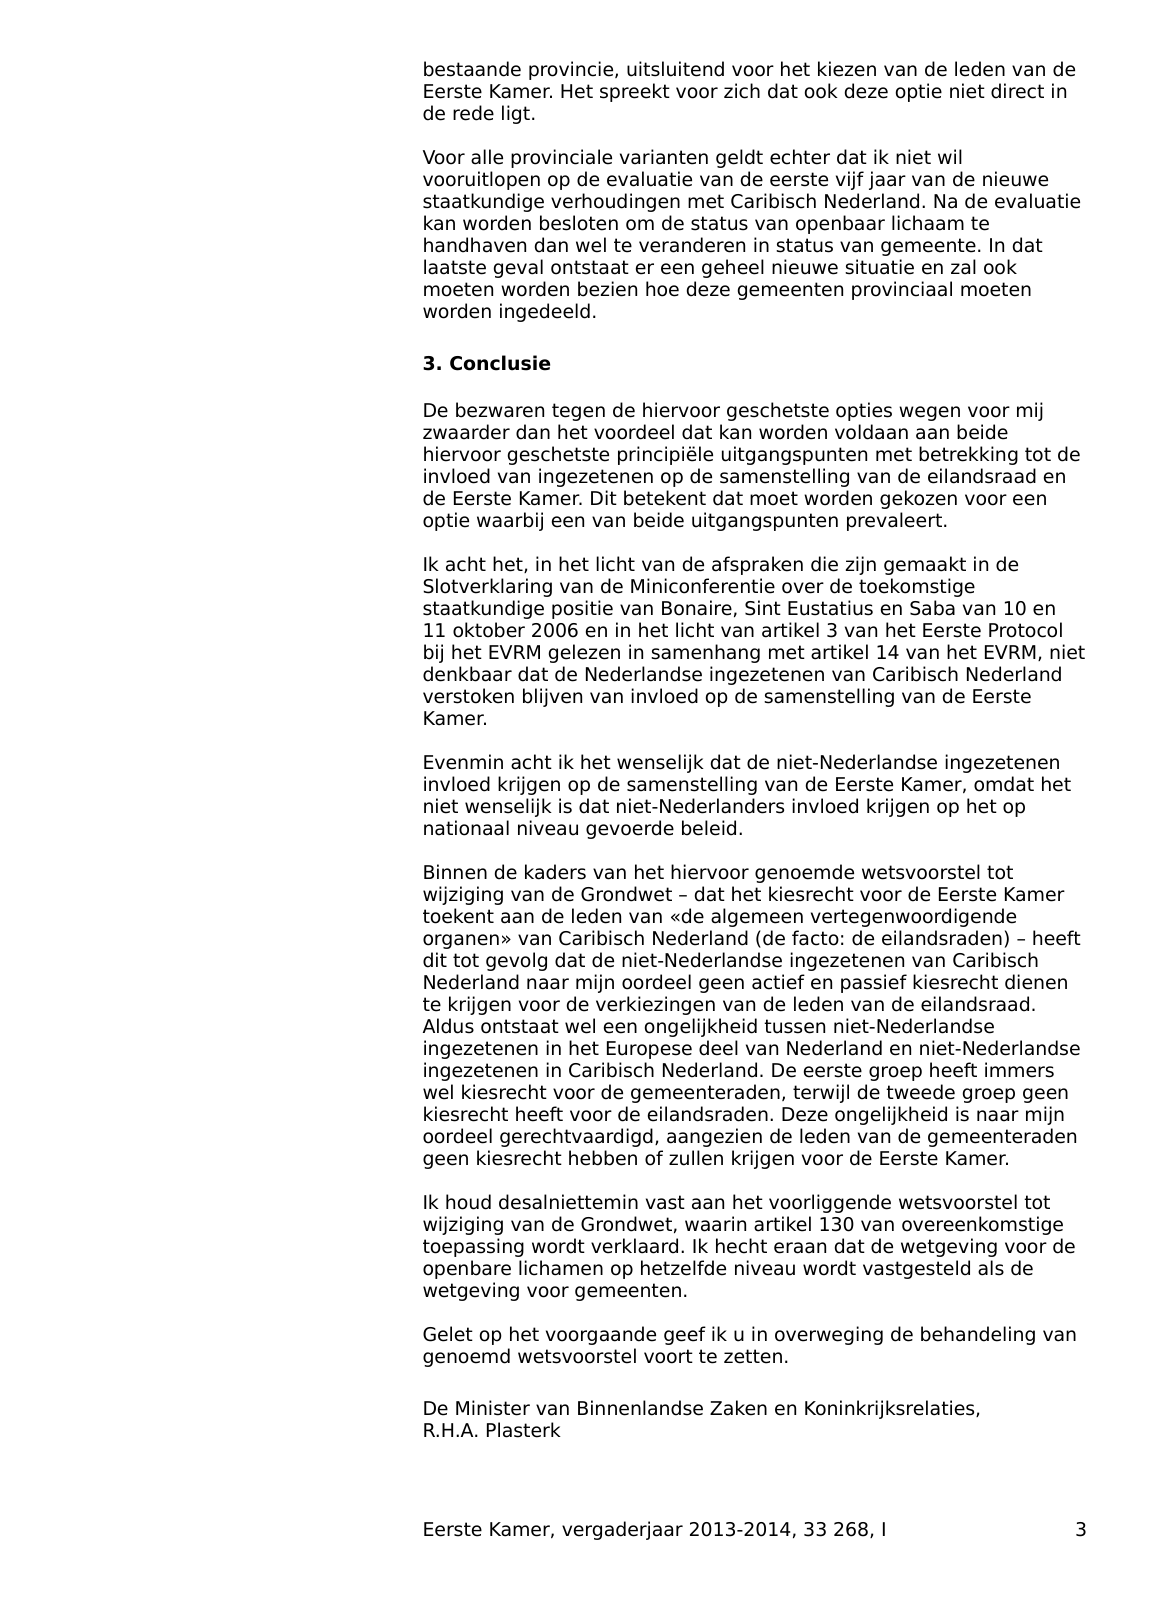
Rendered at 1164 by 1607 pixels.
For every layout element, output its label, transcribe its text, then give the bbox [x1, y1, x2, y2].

text bestaande provincie, uitsluitend voor het kiezen van de leden van de Eerste Kamer. Het spreekt voor zich dat ook deze optie niet direct in de rede ligt. [422, 59, 1087, 125]
text De bezwaren tegen de hiervoor geschetste opties wegen voor mij zwaarder dan het voordeel dat kan worden voldaan aan beide hiervoor geschetste principiële uitgangspunten met betrekking tot de invloed van ingezetenen op de samenstelling van de eilandsraad en de Eerste Kamer. Dit betekent dat moet worden gekozen voor een optie waarbij een van beide uitgangspunten prevaleert. [422, 400, 1087, 532]
text Ik acht het, in het licht van de afspraken die zijn gemaakt in de Slotverklaring van de Miniconferentie over de toekomstige staatkundige positie van Bonaire, Sint Eustatius en Saba van 10 en 11 oktober 2006 en in het licht van artikel 3 van het Eerste Protocol bij het EVRM gelezen in samenhang met artikel 14 van het EVRM, niet denkbaar dat de Nederlandse ingezetenen van Caribisch Nederland verstoken blijven van invloed op de samenstelling van de Eerste Kamer. [422, 554, 1087, 730]
text Voor alle provinciale varianten geldt echter dat ik niet wil vooruitlopen op de evaluatie van de eerste vijf jaar van de nieuwe staatkundige verhoudingen met Caribisch Nederland. Na de evaluatie kan worden besloten om de status van openbaar lichaam te handhaven dan wel te veranderen in status van gemeente. In dat laatste geval ontstaat er een geheel nieuwe situatie en zal ook moeten worden bezien hoe deze gemeenten provinciaal moeten worden ingedeeld. [422, 147, 1087, 323]
text Ik houd desalniettemin vast aan het voorliggende wetsvoorstel tot wijziging van de Grondwet, waarin artikel 130 van overeenkomstige toepassing wordt verklaard. Ik hecht eraan dat de wetgeving voor de openbare lichamen op hetzelfde niveau wordt vastgesteld als de wetgeving voor gemeenten. [422, 1192, 1087, 1302]
text Binnen de kaders van het hiervoor genoemde wetsvoorstel tot wijziging van de Grondwet – dat het kiesrecht voor de Eerste Kamer toekent aan de leden van «de algemeen vertegenwoordigende organen» van Caribisch Nederland (de facto: de eilandsraden) – heeft dit tot gevolg dat de niet-Nederlandse ingezetenen van Caribisch Nederland naar mijn oordeel geen actief en passief kiesrecht dienen te krijgen voor de verkiezingen van de leden van de eilandsraad. Aldus ontstaat wel een ongelijkheid tussen niet-Nederlandse ingezetenen in het Europese deel van Nederland en niet-Nederlandse ingezetenen in Caribisch Nederland. De eerste groep heeft immers wel kiesrecht voor de gemeenteraden, terwijl de tweede groep geen kiesrecht heeft voor de eilandsraden. Deze ongelijkheid is naar mijn oordeel gerechtvaardigd, aangezien de leden van de gemeenteraden geen kiesrecht hebben of zullen krijgen voor de Eerste Kamer. [422, 862, 1087, 1170]
text Gelet op het voorgaande geef ik u in overweging de behandeling van genoemd wetsvoorstel voort te zetten. [422, 1324, 1087, 1368]
subtitle 3. Conclusie [422, 353, 1087, 375]
text Evenmin acht ik het wenselijk dat de niet-Nederlandse ingezetenen invloed krijgen op de samenstelling van de Eerste Kamer, omdat het niet wenselijk is dat niet-Nederlanders invloed krijgen op het op nationaal niveau gevoerde beleid. [422, 752, 1087, 840]
text De Minister van Binnenlandse Zaken en Koninkrijksrelaties, R.H.A. Plasterk [422, 1398, 1087, 1442]
